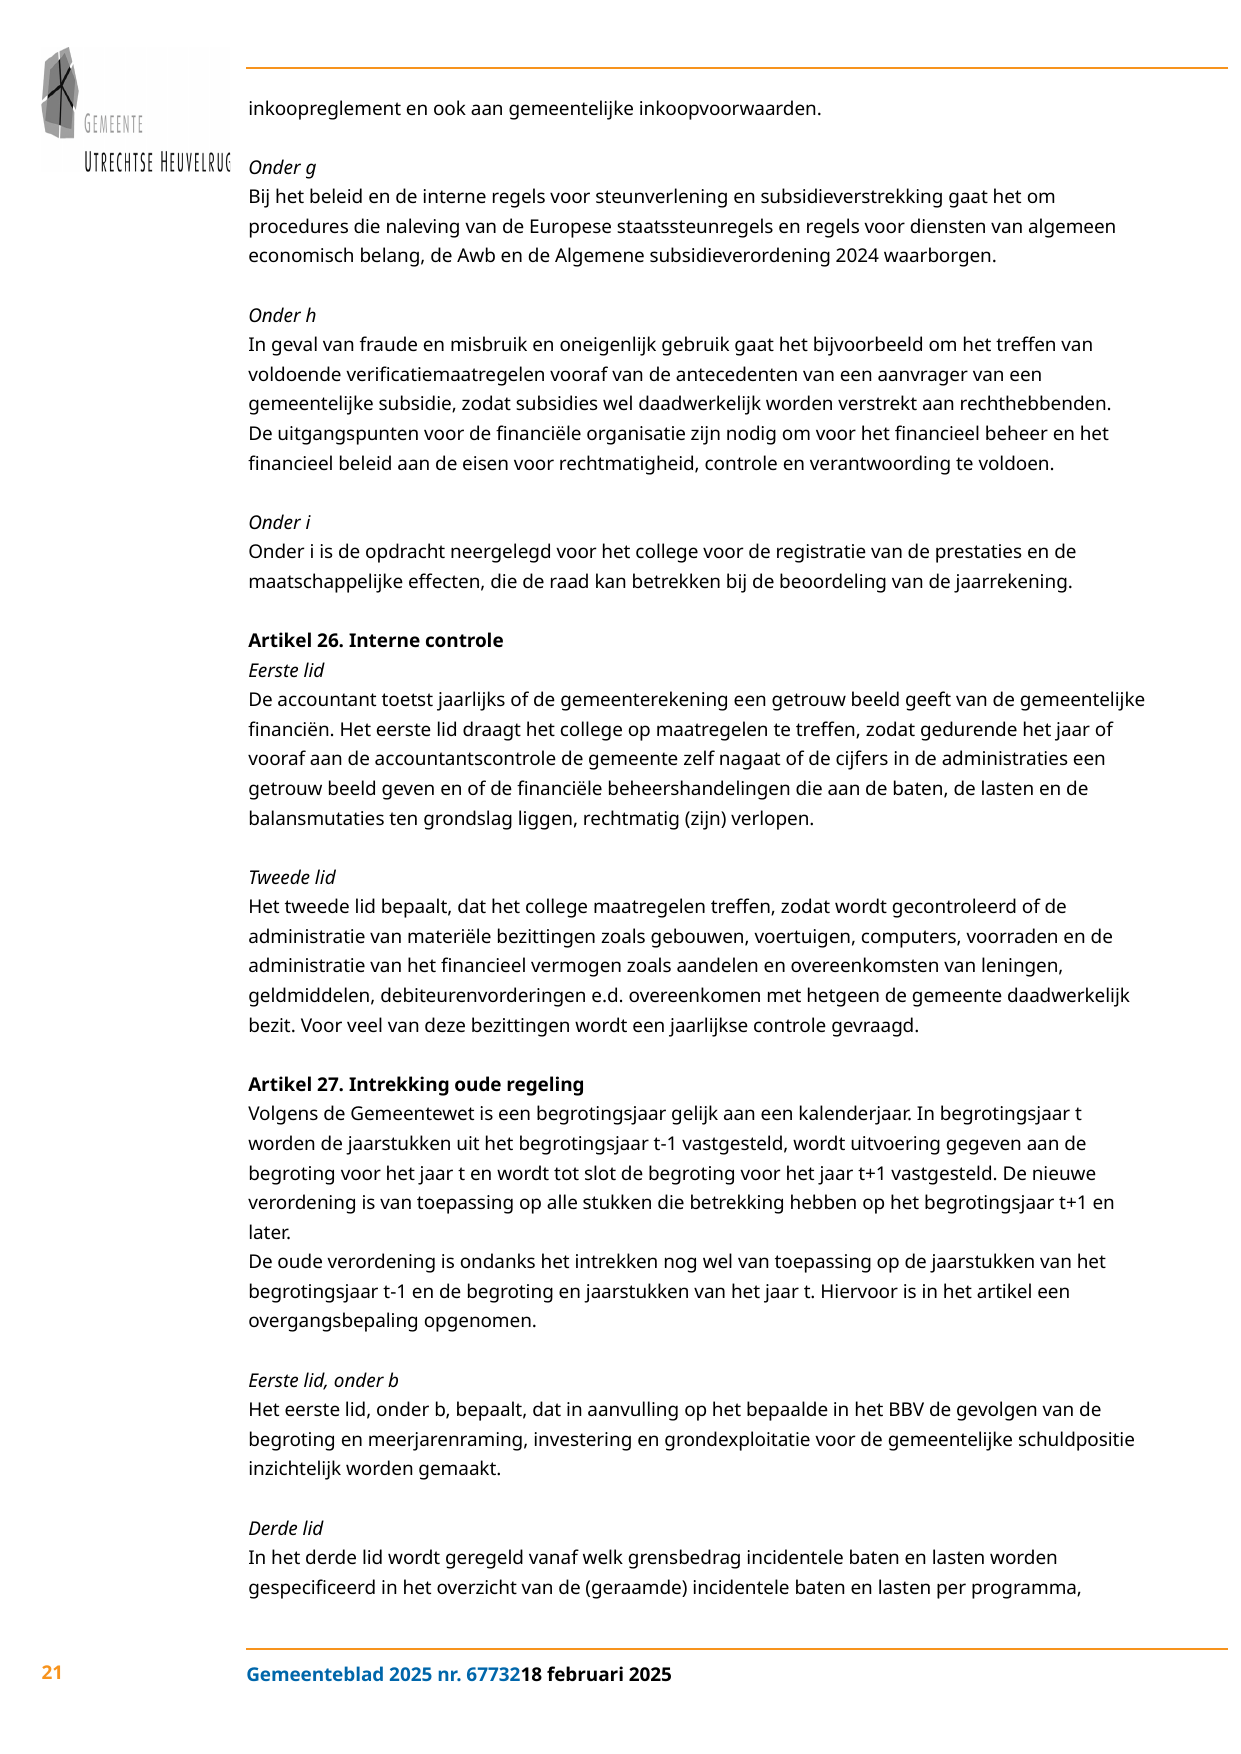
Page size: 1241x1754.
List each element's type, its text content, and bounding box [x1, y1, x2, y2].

text Tweede lid [248, 864, 1152, 890]
text inkoopreglement en ook aan gemeentelijke inkoopvoorwaarden. [248, 95, 1152, 121]
text Het eerste lid, onder b, bepaalt, dat in aanvulling op het bepaalde in het BBV de gevolgen van de begroting en meerjarenraming, investering en grondexploitatie voor de gemeentelijke schuldpositie inzichtelijk worden gemaakt. [248, 1396, 1152, 1481]
text De oude verordening is ondanks het intrekken nog wel van toepassing op de jaarstukken van het begrotingsjaar t-1 en de begroting en jaarstukken van het jaar t. Hiervoor is in het artikel een overgangsbepaling opgenomen. [248, 1248, 1152, 1333]
text Het tweede lid bepaalt, dat het college maatregelen treffen, zodat wordt gecontroleerd of de administratie van materiële bezittingen zoals gebouwen, voertuigen, computers, voorraden en de administratie van het financieel vermogen zoals aandelen en overeenkomsten van leningen, geldmiddelen, debiteurenvorderingen e.d. overeenkomen met hetgeen de gemeente daadwerkelijk bezit. Voor veel van deze bezittingen wordt een jaarlijkse controle gevraagd. [248, 893, 1152, 1038]
text Eerste lid, onder b [248, 1367, 1152, 1393]
text Onder h [248, 302, 1152, 328]
text In geval van fraude en misbruik en oneigenlijk gebruik gaat het bijvoorbeeld om het treffen van voldoende verificatiemaatregelen vooraf van de antecedenten van een aanvrager van een gemeentelijke subsidie, zodat subsidies wel daadwerkelijk worden verstrekt aan rechthebbenden. [248, 331, 1152, 416]
text In het derde lid wordt geregeld vanaf welk grensbedrag incidentele baten en lasten worden gespecificeerd in het overzicht van de (geraamde) incidentele baten en lasten per programma, [248, 1544, 1152, 1600]
picture [41, 47, 231, 172]
text Onder i is de opdracht neergelegd voor het college voor de registratie van de prestaties en de maatschappelijke effecten, die de raad kan betrekken bij de beoordeling van de jaarrekening. [248, 538, 1152, 594]
text Volgens de Gemeentewet is een begrotingsjaar gelijk aan een kalenderjaar. In begrotingsjaar t worden de jaarstukken uit het begrotingsjaar t-1 vastgesteld, wordt uitvoering gegeven aan de begroting voor het jaar t en wordt tot slot de begroting voor het jaar t+1 vastgesteld. De nieuwe verordening is van toepassing op alle stukken die betrekking hebben op het begrotingsjaar t+1 en later. [248, 1101, 1152, 1245]
text Bij het beleid en de interne regels voor steunverlening en subsidieverstrekking gaat het om procedures die naleving van de Europese staatssteunregels en regels voor diensten van algemeen economisch belang, de Awb en de Algemene subsidieverordening 2024 waarborgen. [248, 183, 1152, 268]
text Derde lid [248, 1515, 1152, 1541]
text De uitgangspunten voor de financiële organisatie zijn nodig om voor het financieel beheer en het financieel beleid aan de eisen voor rechtmatigheid, controle en verantwoording te voldoen. [248, 420, 1152, 476]
text Artikel 27. Intrekking oude regeling [248, 1071, 1152, 1097]
text Eerste lid [248, 657, 1152, 683]
text De accountant toetst jaarlijks of de gemeenterekening een getrouw beeld geeft van de gemeentelijke financiën. Het eerste lid draagt het college op maatregelen te treffen, zodat gedurende het jaar of vooraf aan de accountantscontrole de gemeente zelf nagaat of de cijfers in de administraties een getrouw beeld geven en of de financiële beheershandelingen die aan de baten, de lasten en de balansmutaties ten grondslag liggen, rechtmatig (zijn) verlopen. [248, 686, 1152, 831]
text Artikel 26. Interne controle [248, 627, 1152, 653]
text Onder g [248, 154, 1152, 180]
text Onder i [248, 509, 1152, 535]
